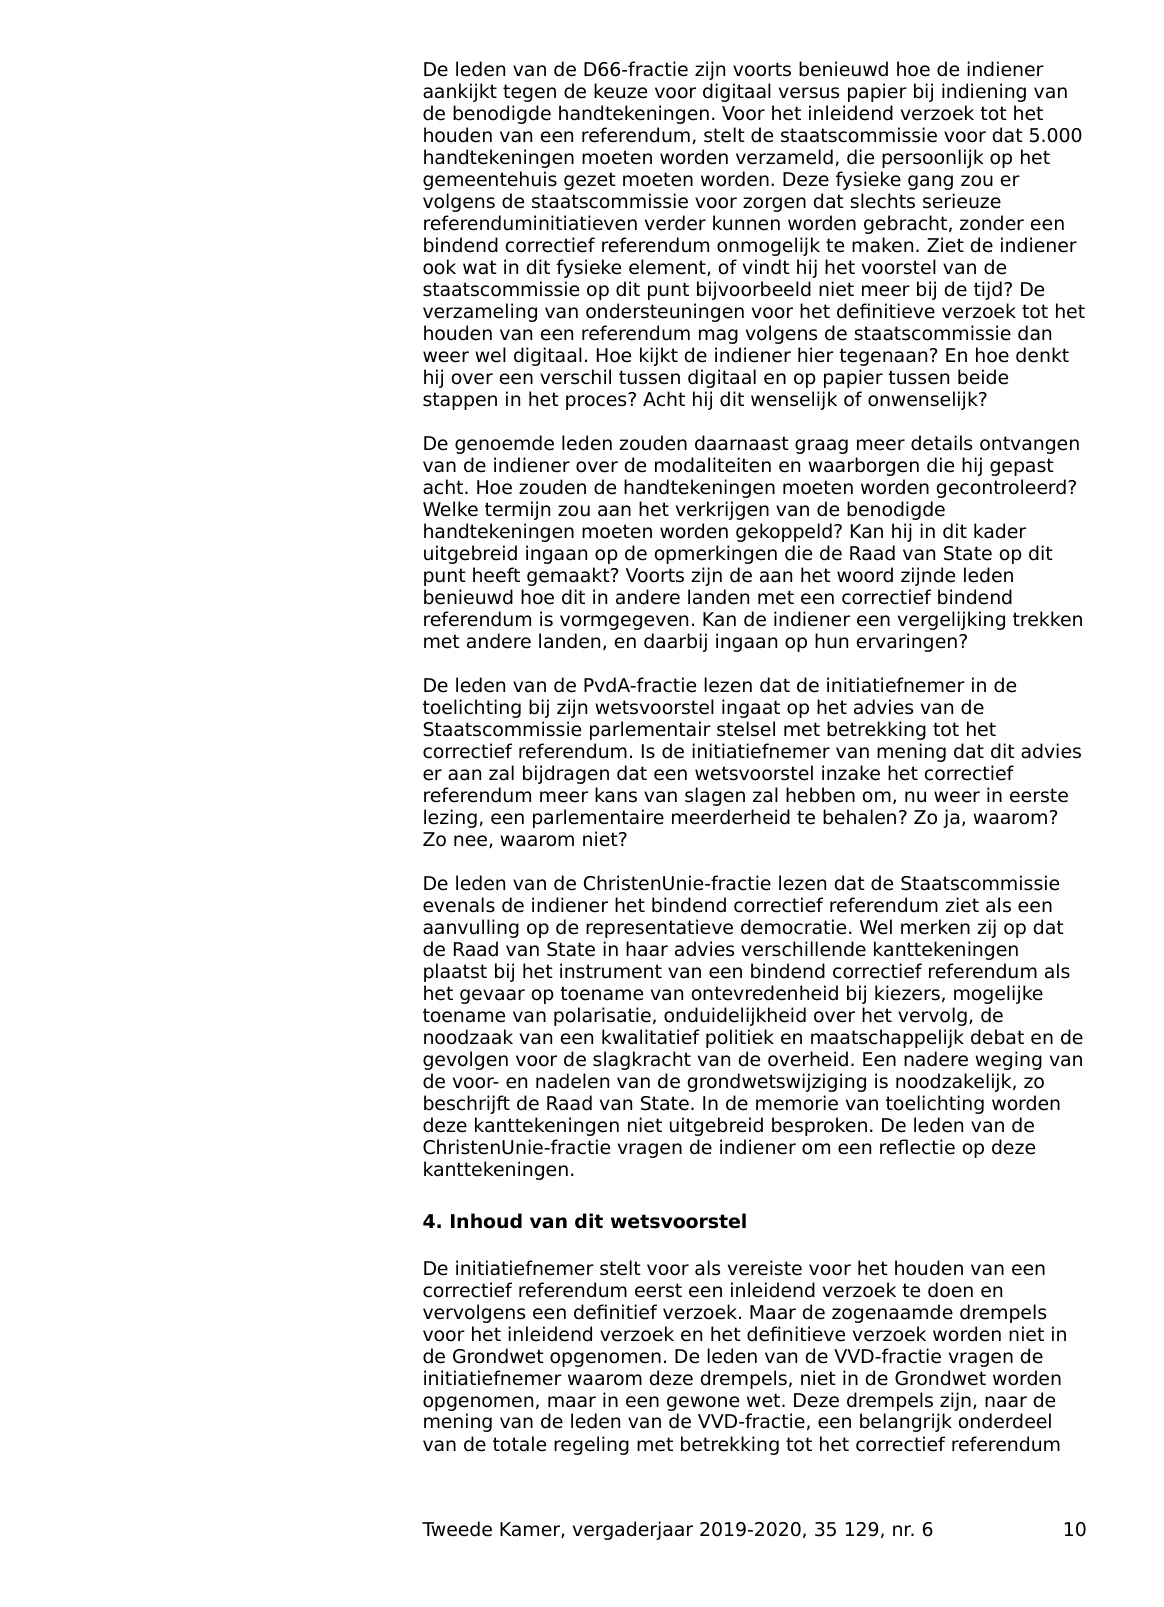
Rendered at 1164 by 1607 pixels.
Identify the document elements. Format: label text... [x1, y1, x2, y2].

text De leden van de PvdA-fractie lezen dat de initiatiefnemer in de toelichting bij zijn wetsvoorstel ingaat op het advies van de Staatscommissie parlementair stelsel met betrekking tot het correctief referendum. Is de initiatiefnemer van mening dat dit advies er aan zal bijdragen dat een wetsvoorstel inzake het correctief referendum meer kans van slagen zal hebben om, nu weer in eerste lezing, een parlementaire meerderheid te behalen? Zo ja, waarom? Zo nee, waarom niet? [422, 675, 1087, 851]
text De leden van de ChristenUnie-fractie lezen dat de Staatscommissie evenals de indiener het bindend correctief referendum ziet als een aanvulling op de representatieve democratie. Wel merken zij op dat de Raad van State in haar advies verschillende kanttekeningen plaatst bij het instrument van een bindend correctief referendum als het gevaar op toename van ontevredenheid bij kiezers, mogelijke toename van polarisatie, onduidelijkheid over het vervolg, de noodzaak van een kwalitatief politiek en maatschappelijk debat en de gevolgen voor de slagkracht van de overheid. Een nadere weging van de voor- en nadelen van de grondwetswijziging is noodzakelijk, zo beschrijft de Raad van State. In de memorie van toelichting worden deze kanttekeningen niet uitgebreid besproken. De leden van de ChristenUnie-fractie vragen de indiener om een reflectie op deze kanttekeningen. [422, 873, 1087, 1181]
text De leden van de D66-fractie zijn voorts benieuwd hoe de indiener aankijkt tegen de keuze voor digitaal versus papier bij indiening van de benodigde handtekeningen. Voor het inleidend verzoek tot het houden van een referendum, stelt de staatscommissie voor dat 5.000 handtekeningen moeten worden verzameld, die persoonlijk op het gemeentehuis gezet moeten worden. Deze fysieke gang zou er volgens de staatscommissie voor zorgen dat slechts serieuze referenduminitiatieven verder kunnen worden gebracht, zonder een bindend correctief referendum onmogelijk te maken. Ziet de indiener ook wat in dit fysieke element, of vindt hij het voorstel van de staatscommissie op dit punt bijvoorbeeld niet meer bij de tijd? De verzameling van ondersteuningen voor het definitieve verzoek tot het houden van een referendum mag volgens de staatscommissie dan weer wel digitaal. Hoe kijkt de indiener hier tegenaan? En hoe denkt hij over een verschil tussen digitaal en op papier tussen beide stappen in het proces? Acht hij dit wenselijk of onwenselijk? [422, 59, 1087, 411]
text De initiatiefnemer stelt voor als vereiste voor het houden van een correctief referendum eerst een inleidend verzoek te doen en vervolgens een definitief verzoek. Maar de zogenaamde drempels voor het inleidend verzoek en het definitieve verzoek worden niet in de Grondwet opgenomen. De leden van de VVD-fractie vragen de initiatiefnemer waarom deze drempels, niet in de Grondwet worden opgenomen, maar in een gewone wet. Deze drempels zijn, naar de mening van de leden van de VVD-fractie, een belangrijk onderdeel van de totale regeling met betrekking tot het correctief referendum [422, 1258, 1087, 1455]
text De genoemde leden zouden daarnaast graag meer details ontvangen van de indiener over de modaliteiten en waarborgen die hij gepast acht. Hoe zouden de handtekeningen moeten worden gecontroleerd? Welke termijn zou aan het verkrijgen van de benodigde handtekeningen moeten worden gekoppeld? Kan hij in dit kader uitgebreid ingaan op de opmerkingen die de Raad van State op dit punt heeft gemaakt? Voorts zijn de aan het woord zijnde leden benieuwd hoe dit in andere landen met een correctief bindend referendum is vormgegeven. Kan de indiener een vergelijking trekken met andere landen, en daarbij ingaan op hun ervaringen? [422, 433, 1087, 653]
subtitle 4. Inhoud van dit wetsvoorstel [422, 1211, 1087, 1233]
